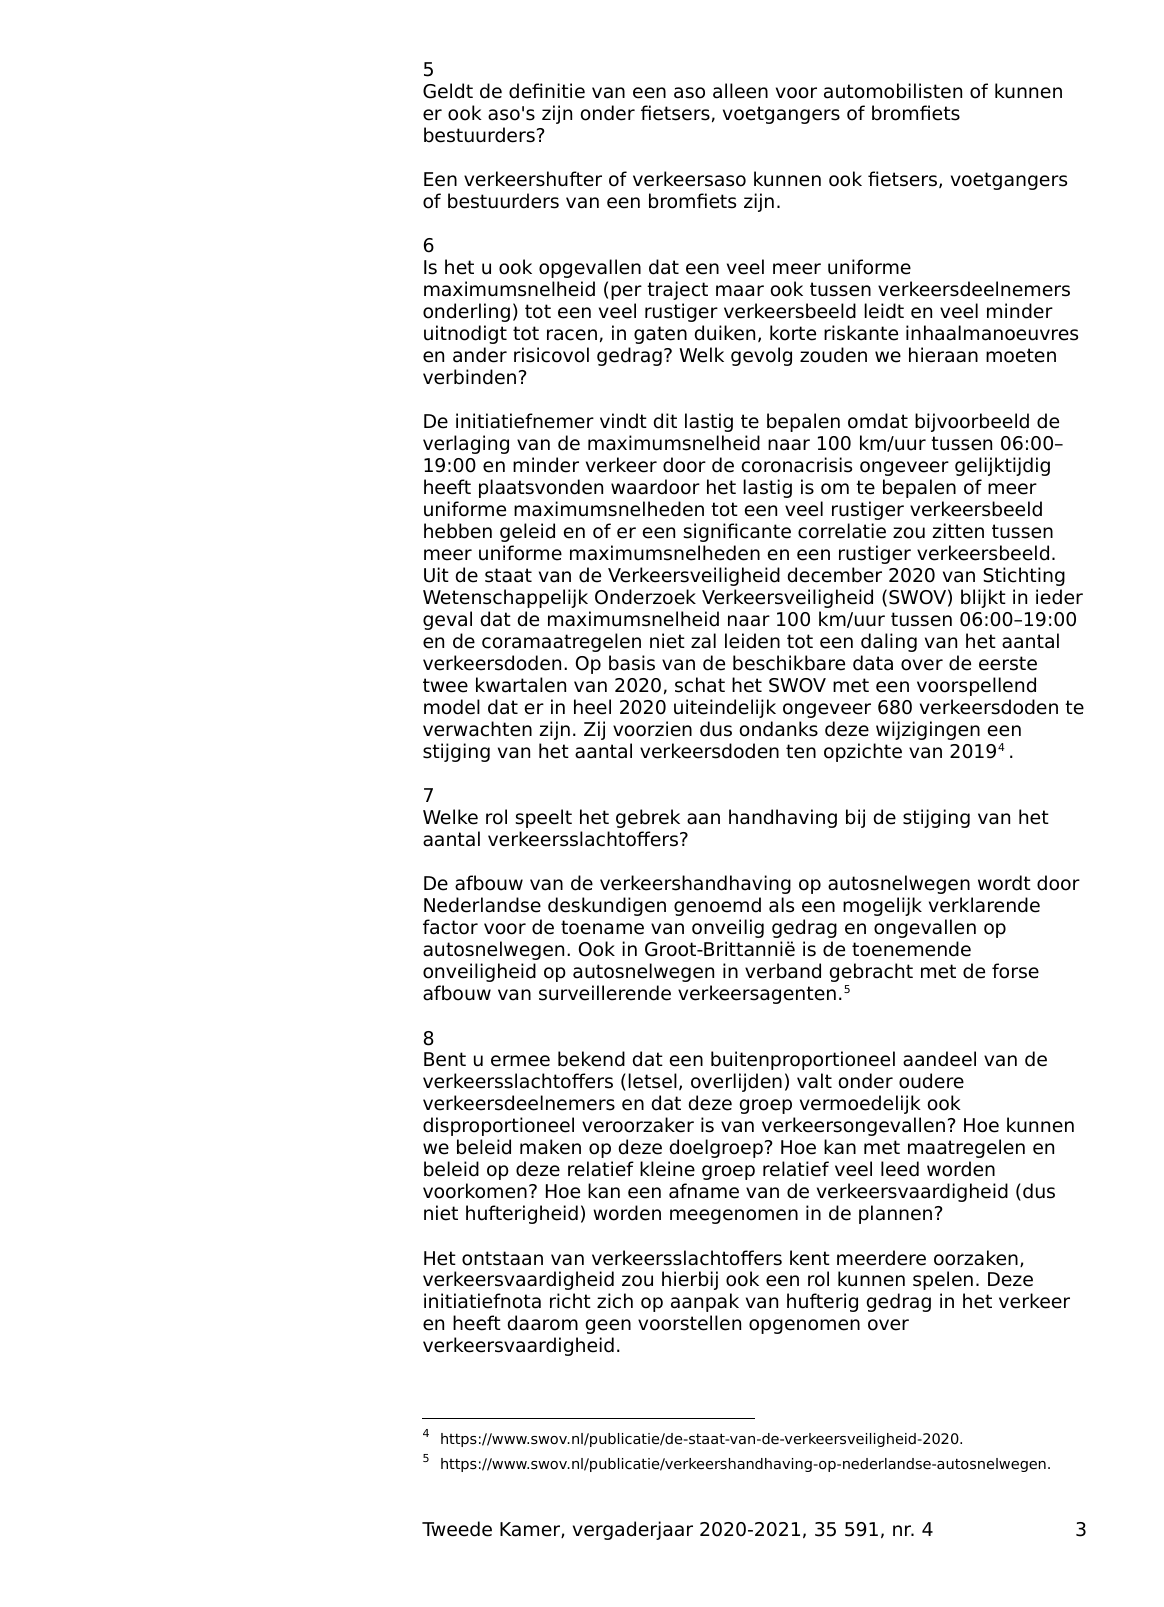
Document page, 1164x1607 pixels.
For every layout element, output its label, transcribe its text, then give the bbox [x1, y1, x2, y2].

text Is het u ook opgevallen dat een veel meer uniforme maximumsnelheid (per traject maar ook tussen verkeersdeelnemers onderling) tot een veel rustiger verkeersbeeld leidt en veel minder uitnodigt tot racen, in gaten duiken, korte riskante inhaalmanoeuvres en ander risicovol gedrag? Welk gevolg zouden we hieraan moeten verbinden? [422, 257, 1087, 389]
text De initiatiefnemer vindt dit lastig te bepalen omdat bijvoorbeeld de verlaging van de maximumsnelheid naar 100 km/uur tussen 06:00–19:00 en minder verkeer door de coronacrisis ongeveer gelijktijdig heeft plaatsvonden waardoor het lastig is om te bepalen of meer uniforme maximumsnelheden tot een veel rustiger verkeersbeeld hebben geleid en of er een significante correlatie zou zitten tussen meer uniforme maximumsnelheden en een rustiger verkeersbeeld. Uit de staat van de Verkeersveiligheid december 2020 van Stichting Wetenschappelijk Onderzoek Verkeersveiligheid (SWOV) blijkt in ieder geval dat de maximumsnelheid naar 100 km/uur tussen 06:00–19:00 en de coramaatregelen niet zal leiden tot een daling van het aantal verkeersdoden. Op basis van de beschikbare data over de eerste twee kwartalen van 2020, schat het SWOV met een voorspellend model dat er in heel 2020 uiteindelijk ongeveer 680 verkeersdoden te verwachten zijn. Zij voorzien dus ondanks deze wijzigingen een stijging van het aantal verkeersdoden ten opzichte van 2019. [422, 411, 1087, 763]
text 8 [422, 1027, 1087, 1049]
text Het ontstaan van verkeersslachtoffers kent meerdere oorzaken, verkeersvaardigheid zou hierbij ook een rol kunnen spelen. Deze initiatiefnota richt zich op aanpak van hufterig gedrag in het verkeer en heeft daarom geen voorstellen opgenomen over verkeersvaardigheid. [422, 1247, 1087, 1357]
text https://www.swov.nl/publicatie/verkeershandhaving-op-nederlandse-autosnelwegen. [422, 1452, 1087, 1474]
text Een verkeershufter of verkeersaso kunnen ook fietsers, voetgangers of bestuurders van een bromfiets zijn. [422, 169, 1087, 213]
text 6 [422, 235, 1087, 257]
text Welke rol speelt het gebrek aan handhaving bij de stijging van het aantal verkeersslachtoffers? [422, 807, 1087, 851]
text Bent u ermee bekend dat een buitenproportioneel aandeel van de verkeersslachtoffers (letsel, overlijden) valt onder oudere verkeersdeelnemers en dat deze groep vermoedelijk ook disproportioneel veroorzaker is van verkeersongevallen? Hoe kunnen we beleid maken op deze doelgroep? Hoe kan met maatregelen en beleid op deze relatief kleine groep relatief veel leed worden voorkomen? Hoe kan een afname van de verkeersvaardigheid (dus niet hufterigheid) worden meegenomen in de plannen? [422, 1049, 1087, 1225]
text https://www.swov.nl/publicatie/de-staat-van-de-verkeersveiligheid-2020. [422, 1427, 1087, 1449]
text Geldt de definitie van een aso alleen voor automobilisten of kunnen er ook aso's zijn onder fietsers, voetgangers of bromfiets bestuurders? [422, 81, 1087, 147]
text 7 [422, 785, 1087, 807]
text 5 [422, 59, 1087, 81]
text De afbouw van de verkeershandhaving op autosnelwegen wordt door Nederlandse deskundigen genoemd als een mogelijk verklarende factor voor de toename van onveilig gedrag en ongevallen op autosnelwegen. Ook in Groot-Brittannië is de toenemende onveiligheid op autosnelwegen in verband gebracht met de forse afbouw van surveillerende verkeersagenten. [422, 873, 1087, 1005]
